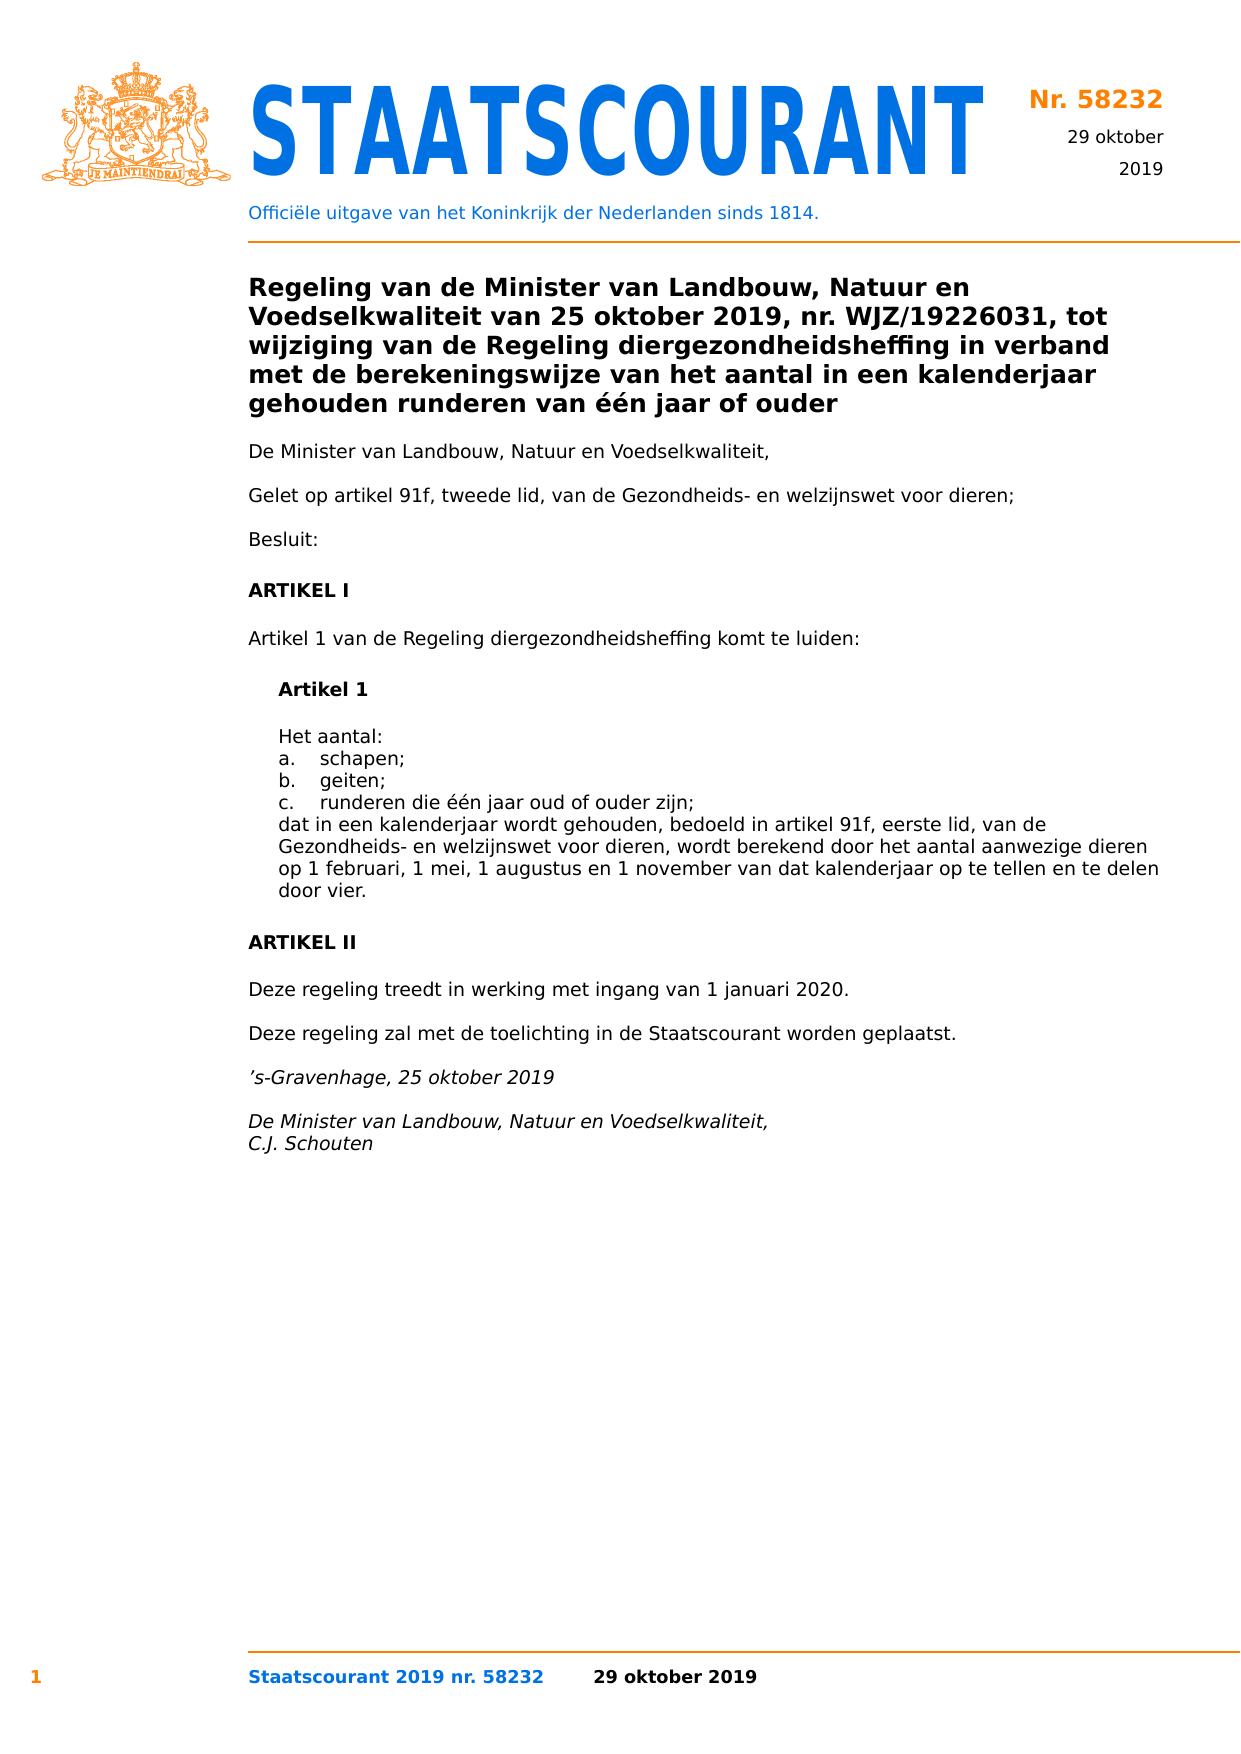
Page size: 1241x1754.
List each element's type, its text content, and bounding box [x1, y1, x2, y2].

table_cell Officiële uitgave van het Koninkrijk der Nederlanden sinds 1814. [248, 203, 1240, 241]
text Deze regeling treedt in werking met ingang van 1 januari 2020. [248, 979, 1163, 1001]
subtitle ARTIKEL I [248, 580, 1163, 602]
table_header [25, 62, 248, 241]
table_cell 2019 [998, 153, 1240, 203]
text De Minister van Landbouw, Natuur en Voedselkwaliteit, C.J. Schouten [248, 1111, 1163, 1155]
text b. geiten; [278, 770, 1163, 792]
text Artikel 1 van de Regeling diergezondheidsheffing komt te luiden: [248, 627, 1163, 649]
table_header STAATSCOURANT [248, 62, 998, 203]
subtitle ARTIKEL II [248, 932, 1163, 954]
text c. runderen die één jaar oud of ouder zijn; [278, 792, 1163, 814]
text ’s-Gravenhage, 25 oktober 2019 [248, 1067, 1163, 1089]
text Besluit: [248, 528, 1163, 550]
text Gelet op artikel 91f, tweede lid, van de Gezondheids- en welzijnswet voor dieren; [248, 484, 1163, 507]
text Het aantal: [278, 726, 1163, 748]
subtitle Regeling van de Minister van Landbouw, Natuur en Voedselkwaliteit van 25 oktober 2019, nr. WJZ/19226031, tot wijziging van de Regeling diergezondheidsheffing in verband met de berekeningswijze van het aantal in een kalenderjaar gehouden runderen van één jaar of ouder [248, 273, 1163, 419]
text Deze regeling zal met de toelichting in de Staatscourant worden geplaatst. [248, 1023, 1163, 1045]
table_cell 29 oktober [998, 121, 1240, 153]
table_header Nr. 58232 [998, 62, 1240, 121]
subtitle Artikel 1 [278, 679, 1163, 701]
text a. schapen; [278, 748, 1163, 770]
text De Minister van Landbouw, Natuur en Voedselkwaliteit, [248, 441, 1163, 463]
picture [41, 62, 231, 186]
text dat in een kalenderjaar wordt gehouden, bedoeld in artikel 91f, eerste lid, van de Gezondheids- en welzijnswet voor dieren, wordt berekend door het aantal aanwezige dieren op 1 februari, 1 mei, 1 augustus en 1 november van dat kalenderjaar op te tellen en te delen door vier. [278, 814, 1163, 902]
